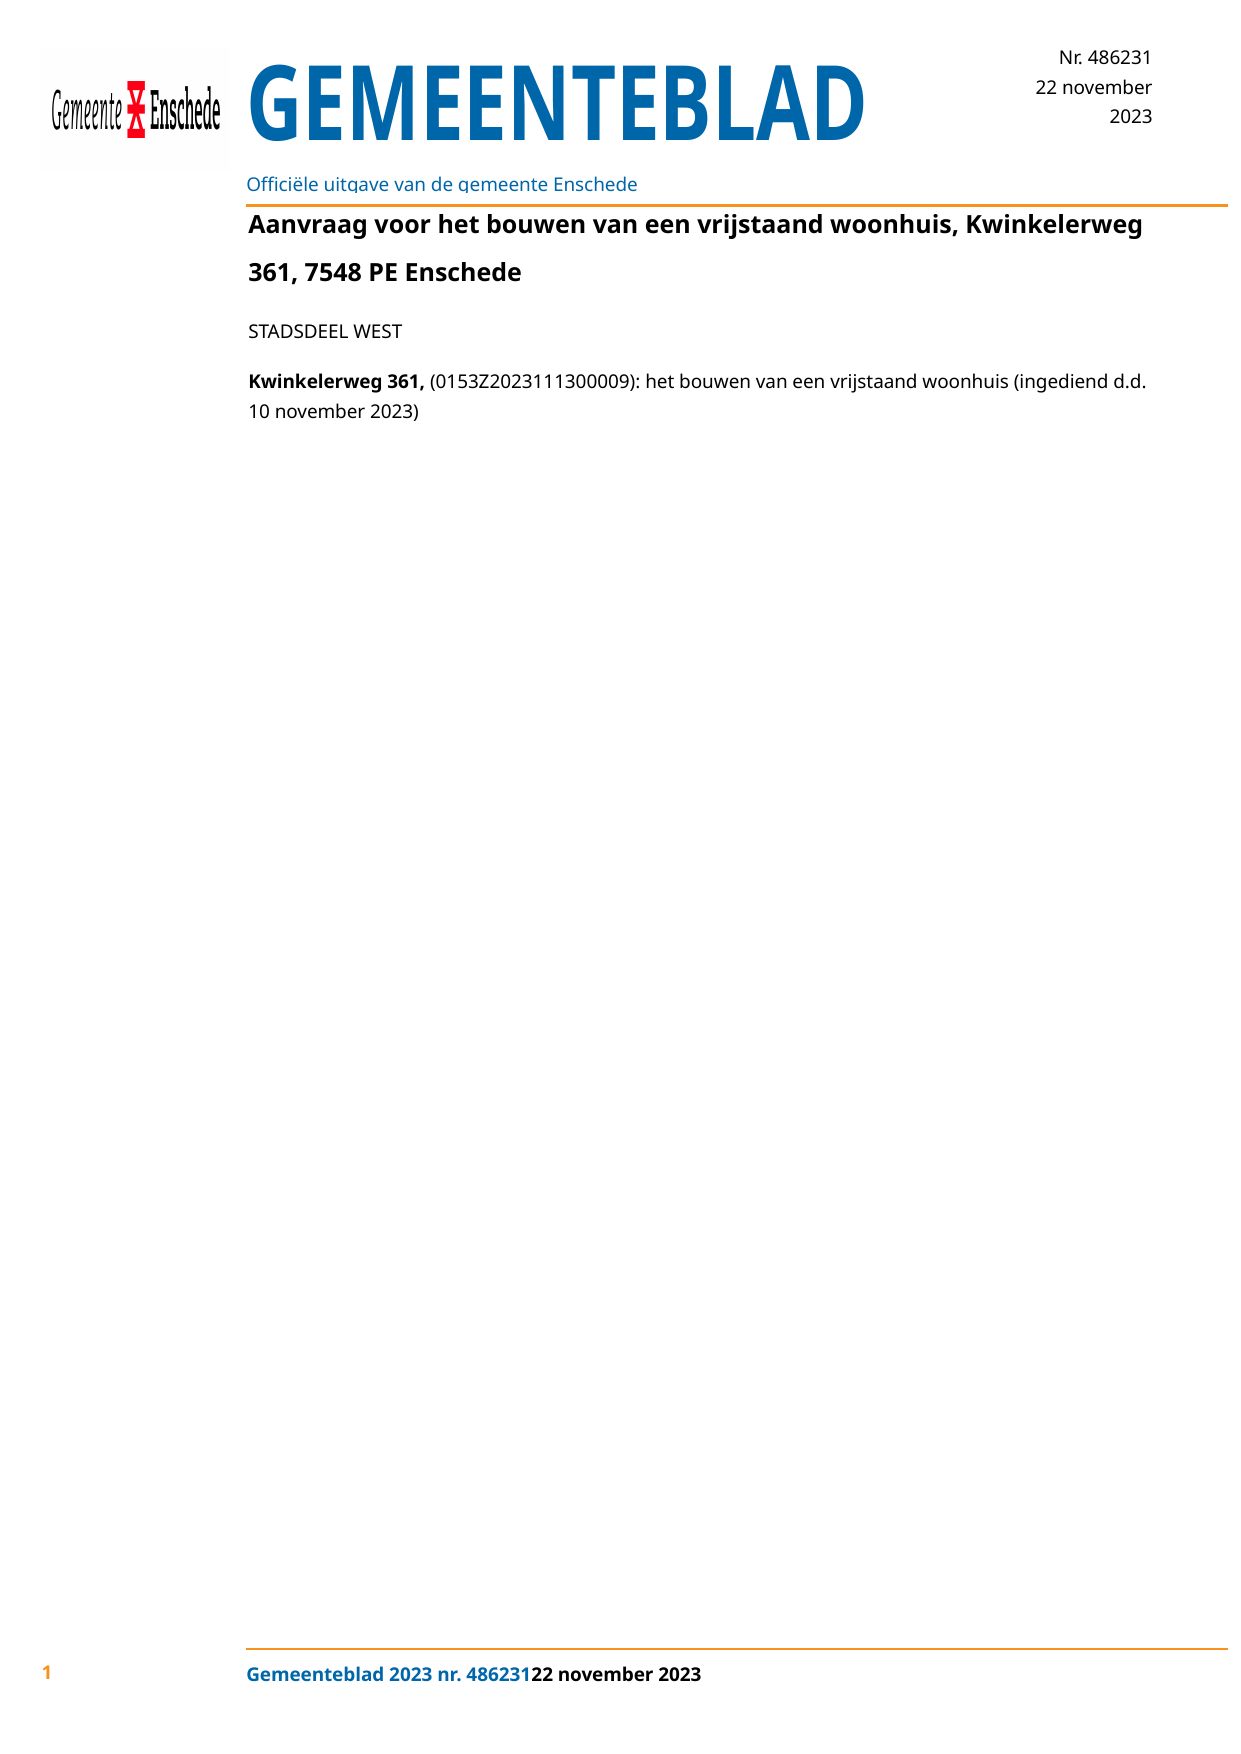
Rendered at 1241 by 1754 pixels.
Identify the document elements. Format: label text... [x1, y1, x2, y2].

text Kwinkelerweg 361, (0153Z2023111300009): het bouwen van een vrijstaand woonhuis (ingediend d.d. 10 november 2023) [248, 368, 1152, 424]
picture [41, 47, 231, 172]
text Aanvraag voor het bouwen van een vrijstaand woonhuis, Kwinkelerweg 361, 7548 PE Enschede [248, 207, 1152, 288]
text STADSDEEL WEST [248, 318, 1152, 344]
